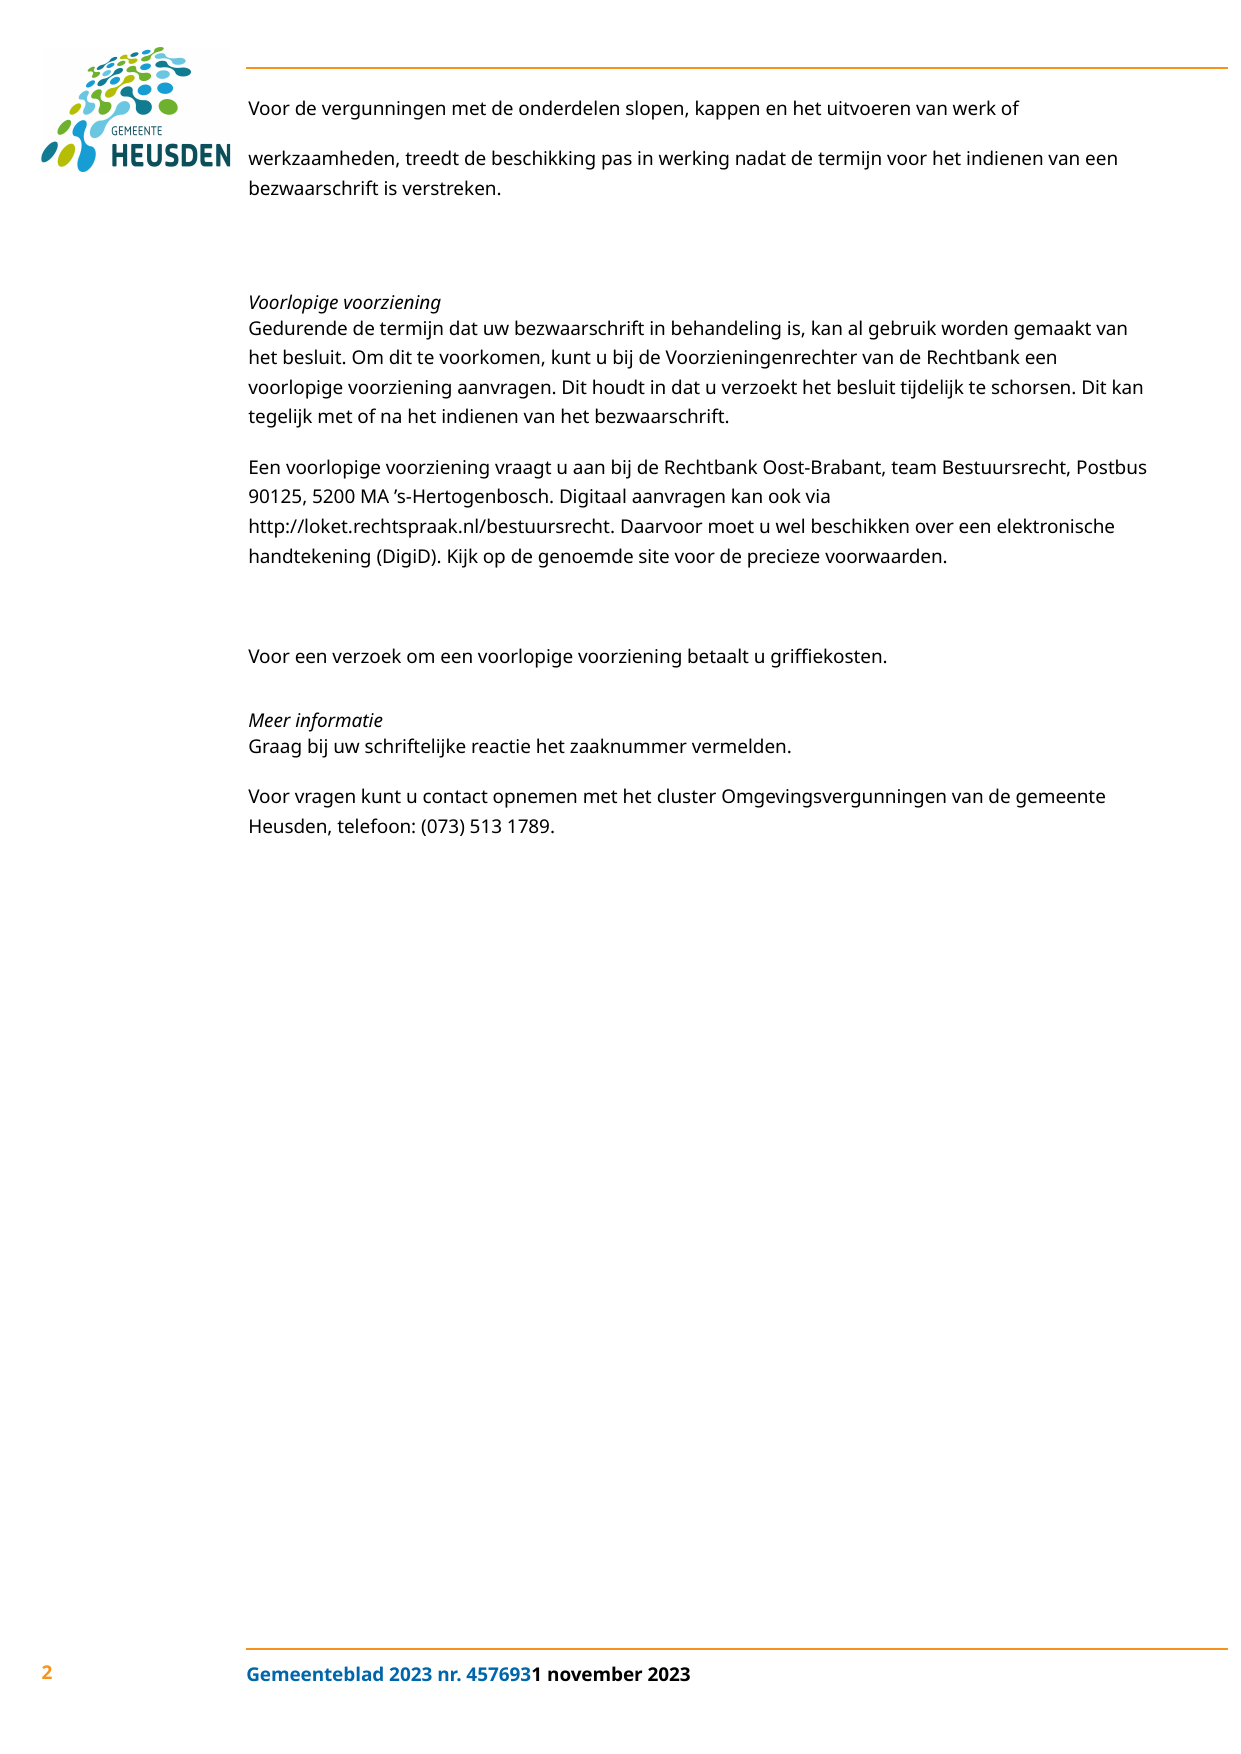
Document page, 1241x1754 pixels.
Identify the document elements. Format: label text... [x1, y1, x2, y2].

text Graag bij uw schriftelijke reactie het zaaknummer vermelden. [248, 733, 1152, 759]
text Gedurende de termijn dat uw bezwaarschrift in behandeling is, kan al gebruik worden gemaakt van het besluit. Om dit te voorkomen, kunt u bij de Voorzieningenrechter van de Rechtbank een voorlopige voorziening aanvragen. Dit houdt in dat u verzoekt het besluit tijdelijk te schorsen. Dit kan tegelijk met of na het indienen van het bezwaarschrift. [248, 315, 1152, 429]
text Voor een verzoek om een voorlopige voorziening betaalt u griffiekosten. [248, 644, 1152, 669]
text Een voorlopige voorziening vraagt u aan bij de Rechtbank Oost-Brabant, team Bestuursrecht, Postbus 90125, 5200 MA ’s-Hertogenbosch. Digitaal aanvragen kan ook via http://loket.rechtspraak.nl/bestuursrecht. Daarvoor moet u wel beschikken over een elektronische handtekening (DigiD). Kijk op de genoemde site voor de precieze voorwaarden. [248, 454, 1152, 568]
text Voor de vergunningen met de onderdelen slopen, kappen en het uitvoeren van werk of [248, 95, 1152, 121]
text werkzaamheden, treedt de beschikking pas in werking nadat de termijn voor het indienen van een bezwaarschrift is verstreken. [248, 145, 1152, 201]
text Voorlopige voorziening [248, 289, 1152, 315]
text Voor vragen kunt u contact opnemen met het cluster Omgevingsvergunningen van de gemeente Heusden, telefoon: (073) 513 1789. [248, 784, 1152, 839]
picture [41, 47, 231, 172]
text Meer informatie [248, 708, 1152, 733]
